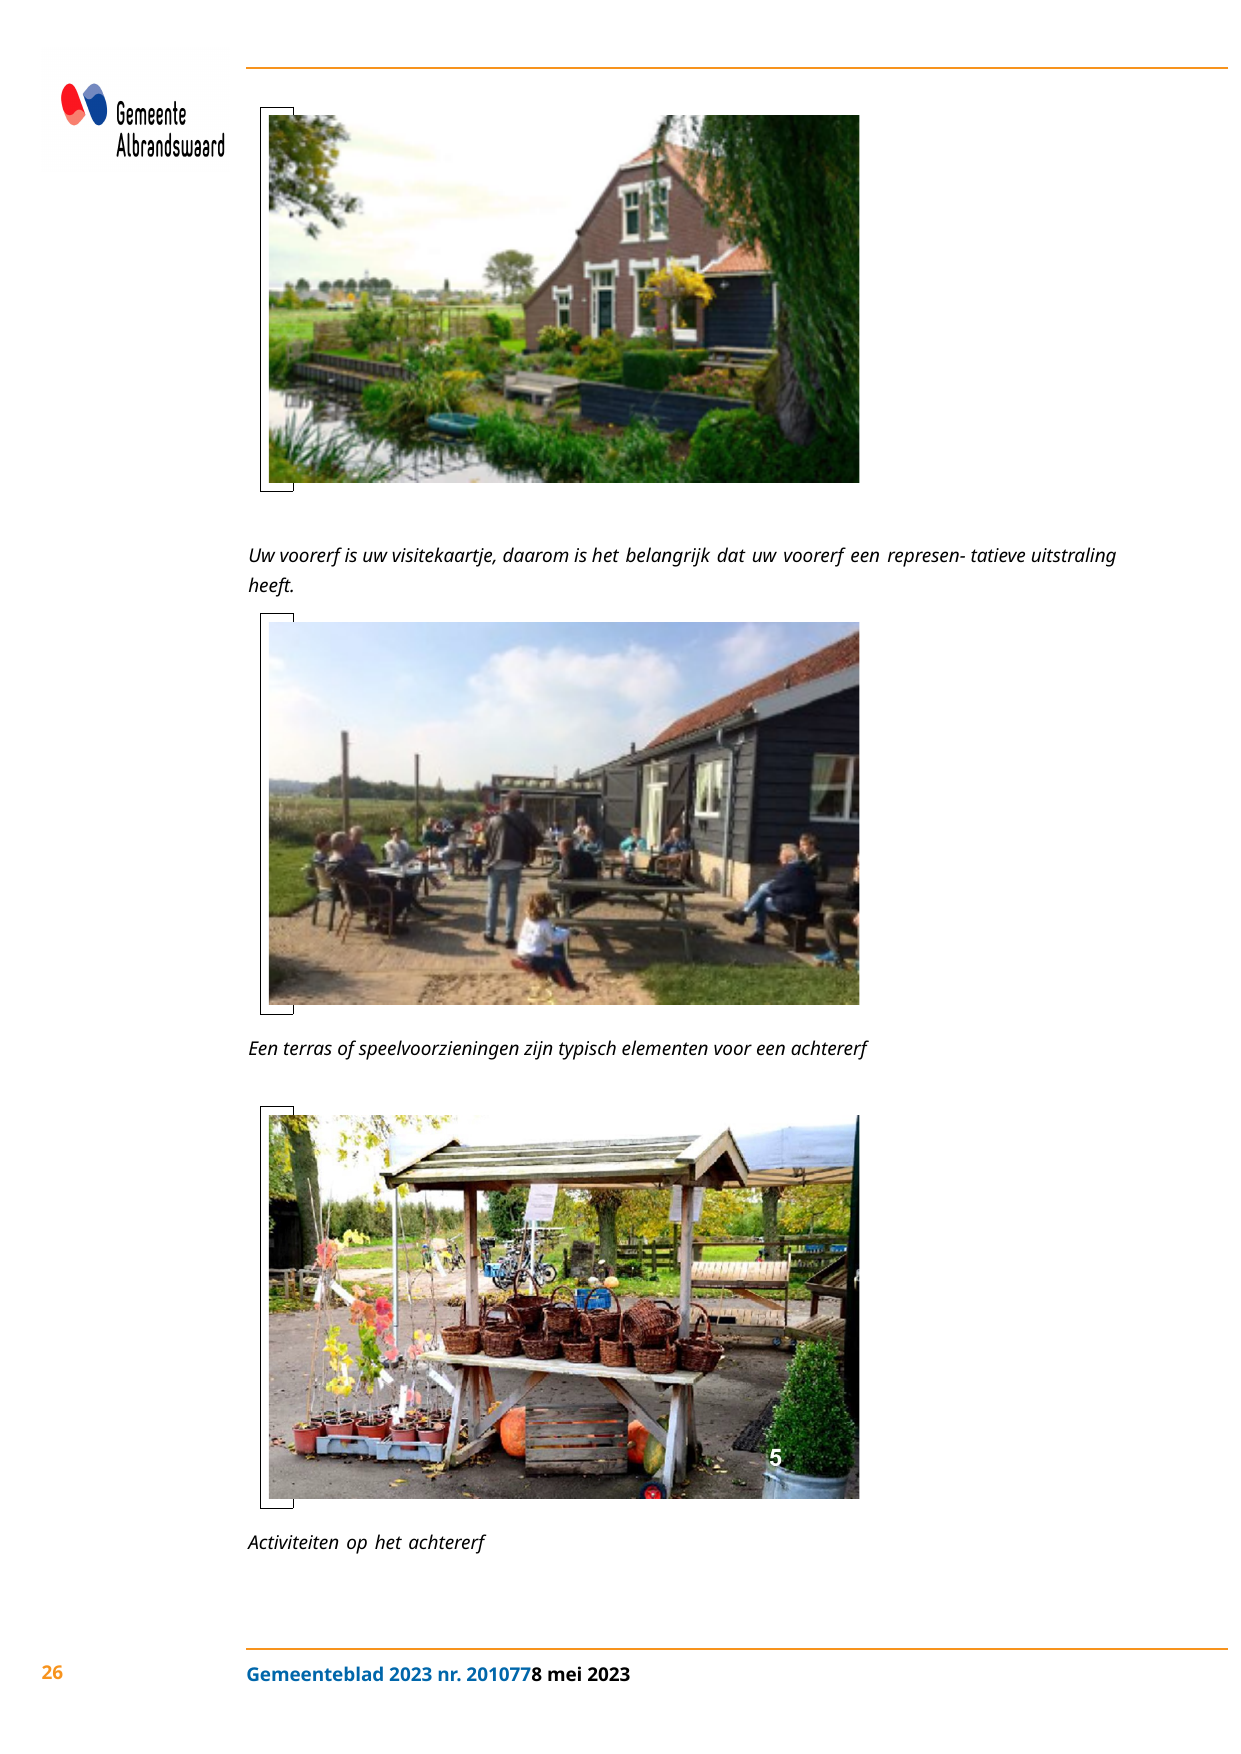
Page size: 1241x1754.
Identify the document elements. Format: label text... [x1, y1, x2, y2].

text Een terras of speelvoorzieningen zijn typisch elementen voor een achtererf [248, 1035, 1152, 1061]
picture [268, 622, 860, 1005]
picture [268, 115, 860, 483]
text Uw voorerf is uw visitekaartje, daarom is het belangrijk dat uw voorerf een represen- tatieve uitstraling heeft. [248, 542, 1152, 598]
picture [41, 47, 231, 172]
picture [268, 1115, 860, 1499]
text Activiteiten op het achtererf [248, 1529, 1152, 1554]
